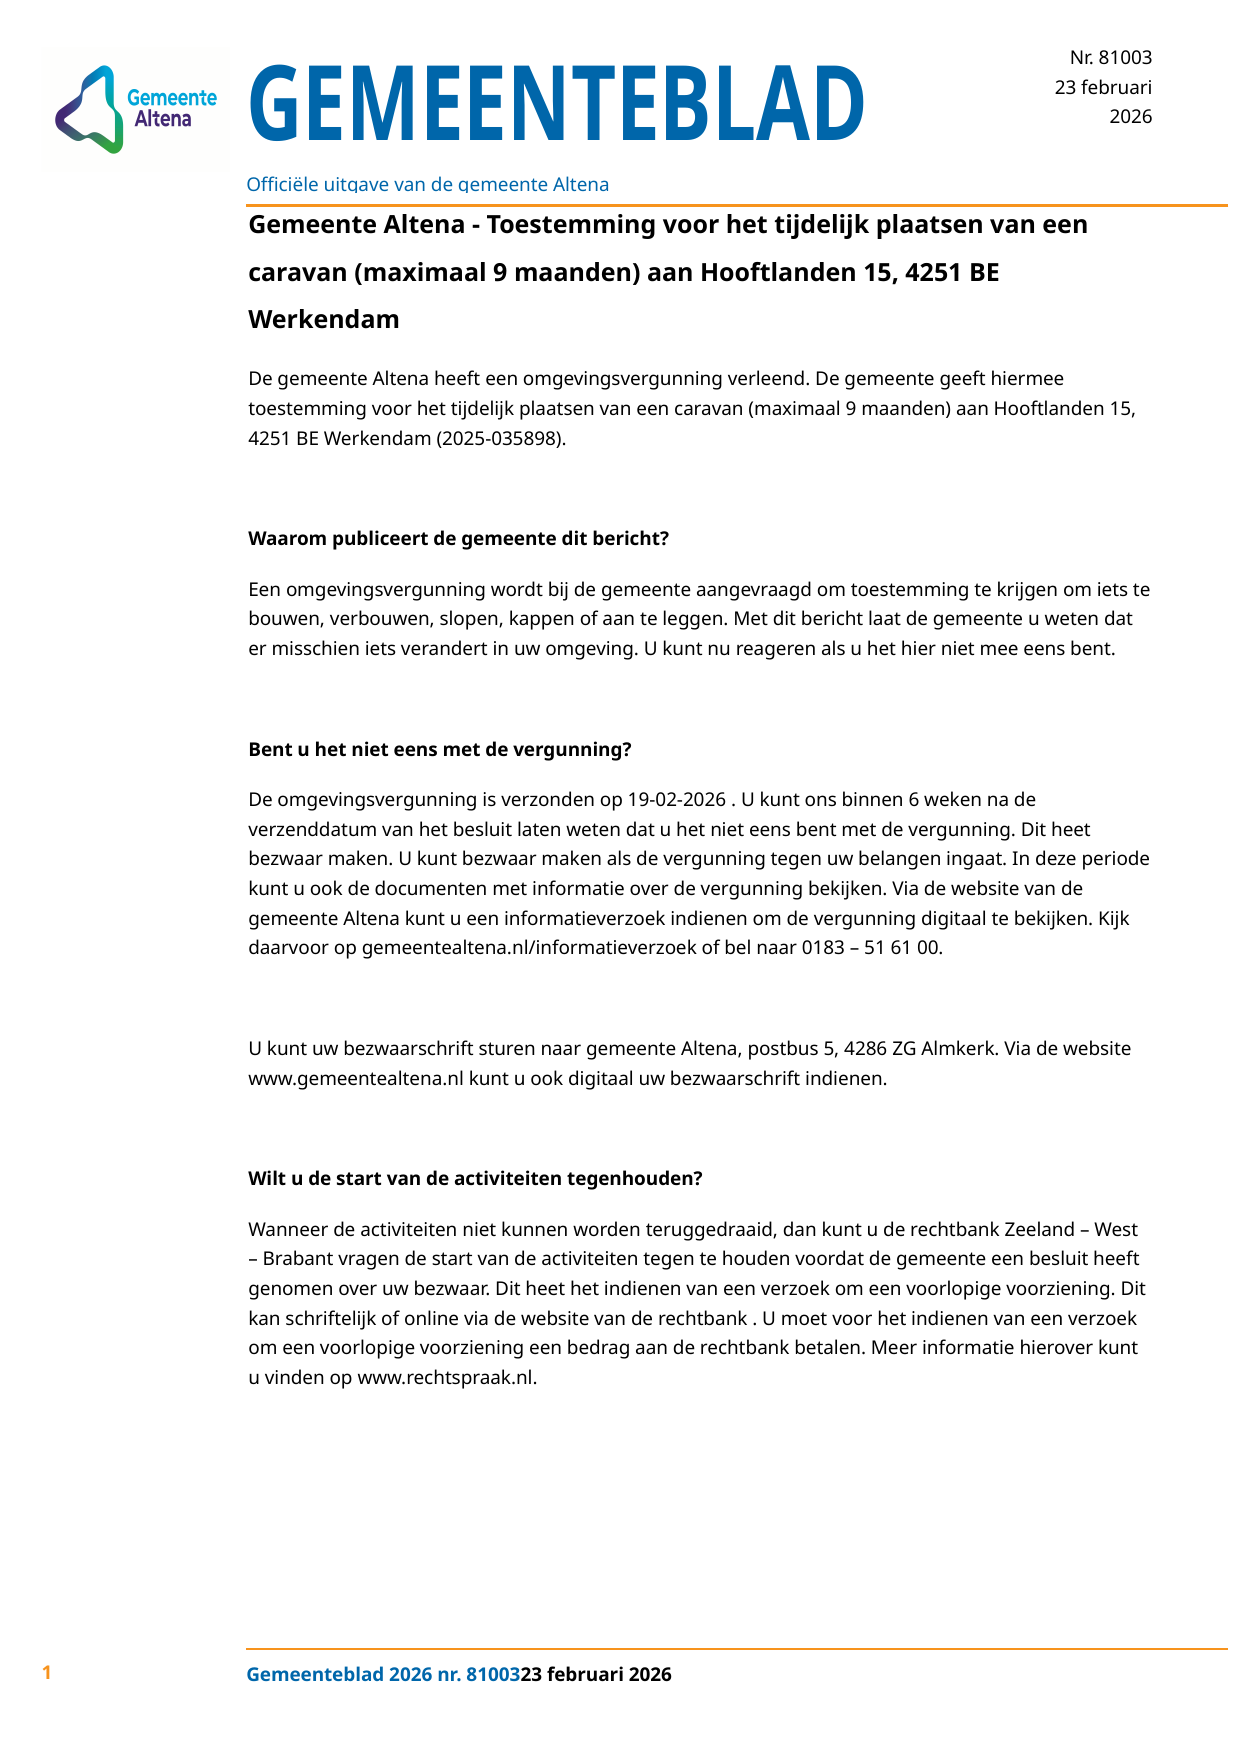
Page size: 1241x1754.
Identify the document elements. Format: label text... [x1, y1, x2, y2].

text Wilt u de start van de activiteiten tegenhouden? [248, 1166, 1152, 1191]
text Waarom publiceert de gemeente dit bericht? [248, 526, 1152, 551]
text De gemeente Altena heeft een omgevingsvergunning verleend. De gemeente geeft hiermee toestemming voor het tijdelijk plaatsen van een caravan (maximaal 9 maanden) aan Hooftlanden 15, 4251 BE Werkendam (2025-035898). [248, 366, 1152, 450]
text De omgevingsvergunning is verzonden op 19-02-2026 . U kunt ons binnen 6 weken na de verzenddatum van het besluit laten weten dat u het niet eens bent met de vergunning. Dit heet bezwaar maken. U kunt bezwaar maken als de vergunning tegen uw belangen ingaat. In deze periode kunt u ook de documenten met informatie over de vergunning bekijken. Via de website van de gemeente Altena kunt u een informatieverzoek indienen om de vergunning digitaal te bekijken. Kijk daarvoor op gemeentealtena.nl/informatieverzoek of bel naar 0183 – 51 61 00. [248, 786, 1152, 960]
text Een omgevingsvergunning wordt bij de gemeente aangevraagd om toestemming te krijgen om iets te bouwen, verbouwen, slopen, kappen of aan te leggen. Met dit bericht laat de gemeente u weten dat er misschien iets verandert in uw omgeving. U kunt nu reageren als u het hier niet mee eens bent. [248, 576, 1152, 661]
picture [41, 47, 231, 172]
text Wanneer de activiteiten niet kunnen worden teruggedraaid, dan kunt u de rechtbank Zeeland – West – Brabant vragen de start van de activiteiten tegen te houden voordat de gemeente een besluit heeft genomen over uw bezwaar. Dit heet het indienen van een verzoek om een voorlopige voorziening. Dit kan schriftelijk of online via de website van de rechtbank . U moet voor het indienen van een verzoek om een voorlopige voorziening een bedrag aan de rechtbank betalen. Meer informatie hierover kunt u vinden op www.rechtspraak.nl. [248, 1216, 1152, 1389]
text Gemeente Altena - Toestemming voor het tijdelijk plaatsen van een caravan (maximaal 9 maanden) aan Hooftlanden 15, 4251 BE Werkendam [248, 207, 1152, 336]
text Bent u het niet eens met de vergunning? [248, 736, 1152, 762]
text U kunt uw bezwaarschrift sturen naar gemeente Altena, postbus 5, 4286 ZG Almkerk. Via de website www.gemeentealtena.nl kunt u ook digitaal uw bezwaarschrift indienen. [248, 1035, 1152, 1090]
